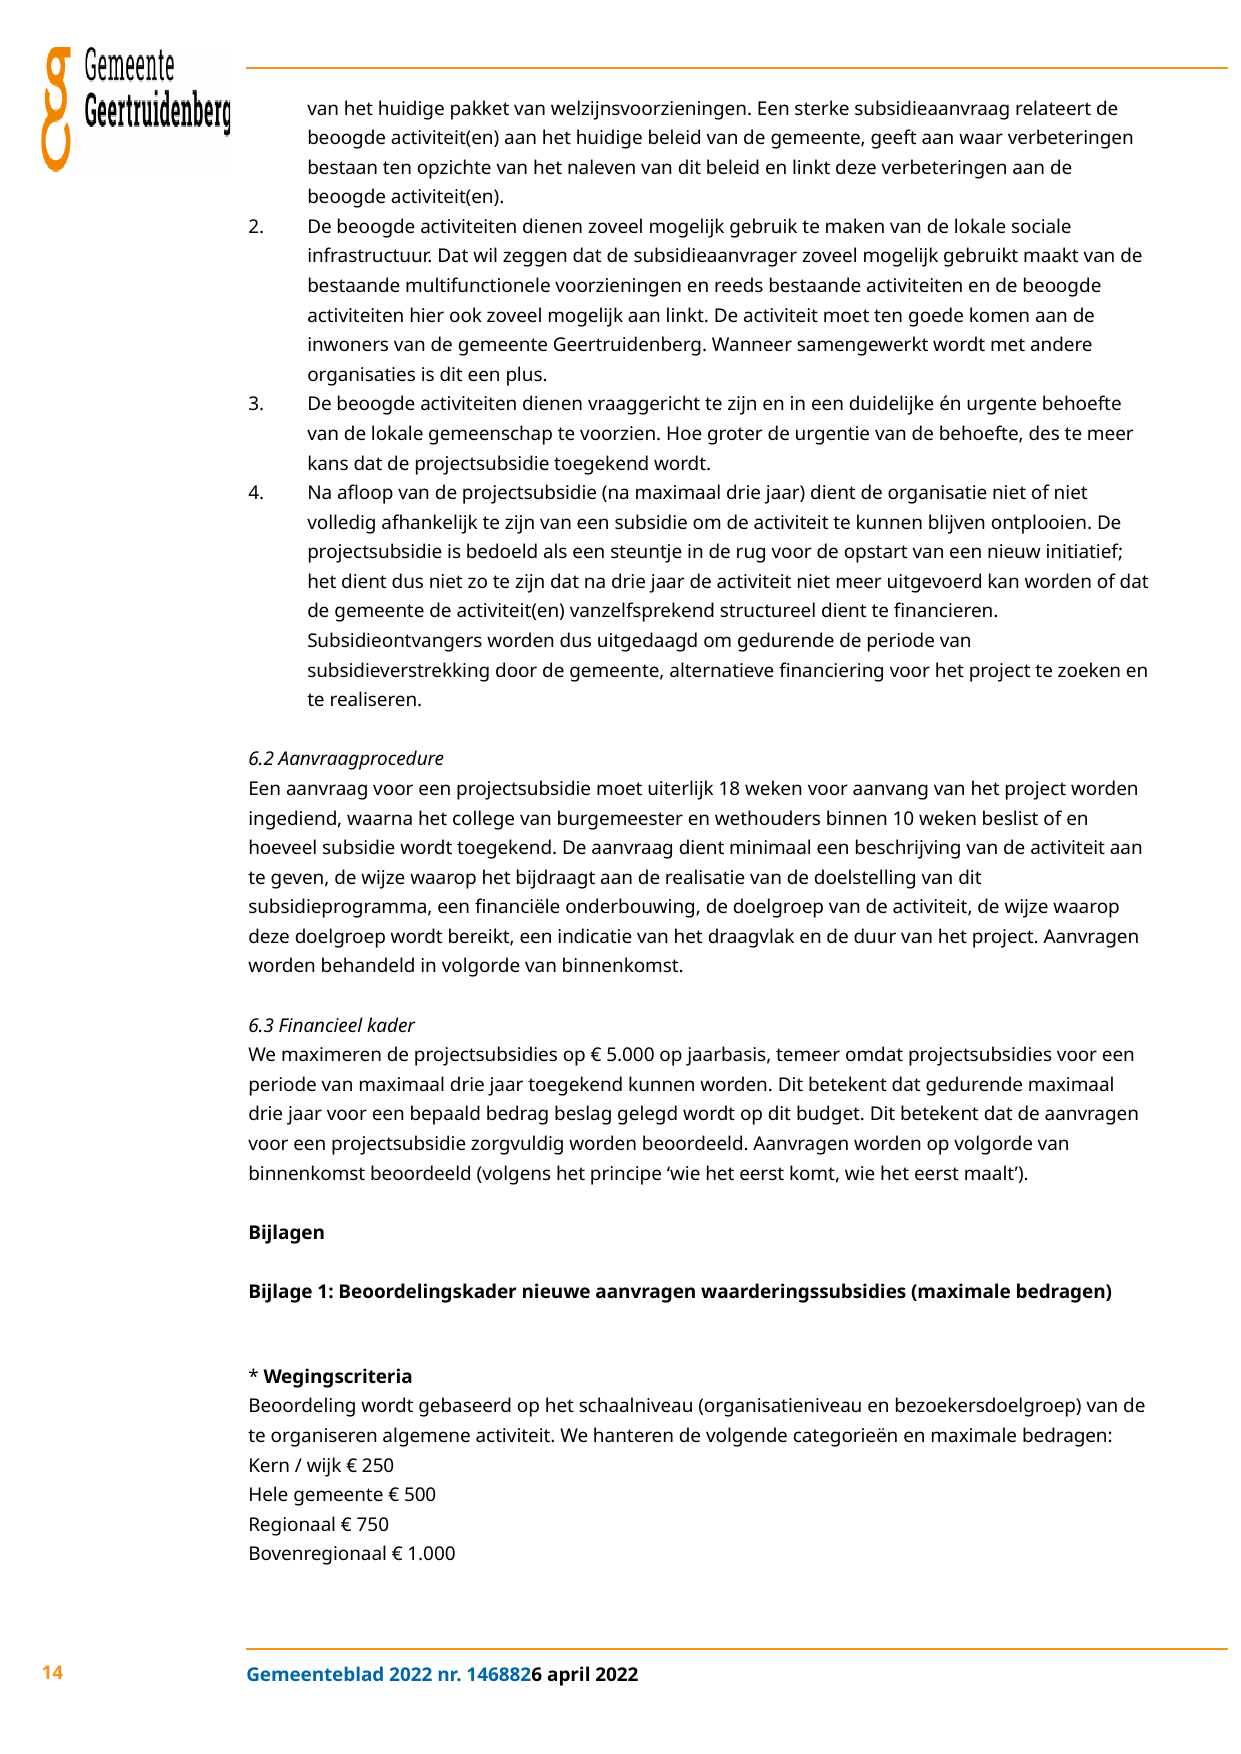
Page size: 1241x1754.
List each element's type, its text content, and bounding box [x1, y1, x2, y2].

text Beoordeling wordt gebaseerd op het schaalniveau (organisatieniveau en bezoekersdoelgroep) van de te organiseren algemene activiteit. We hanteren de volgende categorieën en maximale bedragen: [248, 1393, 1152, 1448]
list De beoogde activiteiten dienen zoveel mogelijk gebruik te maken van de lokale sociale infrastructuur. Dat wil zeggen dat de subsidieaanvrager zoveel mogelijk gebruikt maakt van de bestaande multifunctionele voorzieningen en reeds bestaande activiteiten en de beoogde activiteiten hier ook zoveel mogelijk aan linkt. De activiteit moet ten goede komen aan de inwoners van de gemeente Geertruidenberg. Wanneer samengewerkt wordt met andere organisaties is dit een plus. [248, 213, 1152, 387]
text Kern / wijk € 250 [248, 1452, 1152, 1477]
list van het huidige pakket van welzijnsvoorzieningen. Een sterke subsidieaanvraag relateert de beoogde activiteit(en) aan het huidige beleid van de gemeente, geeft aan waar verbeteringen bestaan ten opzichte van het naleven van dit beleid en linkt deze verbeteringen aan de beoogde activiteit(en). [248, 95, 1152, 209]
text * Wegingscriteria [248, 1363, 1152, 1389]
list De beoogde activiteiten dienen vraaggericht te zijn en in een duidelijke én urgente behoefte van de lokale gemeenschap te voorzien. Hoe groter de urgentie van de behoefte, des te meer kans dat de projectsubsidie toegekend wordt. [248, 391, 1152, 476]
text Regionaal € 750 [248, 1511, 1152, 1537]
text Een aanvraag voor een projectsubsidie moet uiterlijk 18 weken voor aanvang van het project worden ingediend, waarna het college van burgemeester en wethouders binnen 10 weken beslist of en hoeveel subsidie wordt toegekend. De aanvraag dient minimaal een beschrijving van de activiteit aan te geven, de wijze waarop het bijdraagt aan de realisatie van de doelstelling van dit subsidieprogramma, een financiële onderbouwing, de doelgroep van de activiteit, de wijze waarop deze doelgroep wordt bereikt, een indicatie van het draagvlak en de duur van het project. Aanvragen worden behandeld in volgorde van binnenkomst. [248, 775, 1152, 978]
text Bovenregionaal € 1.000 [248, 1541, 1152, 1566]
text 6.3 Financieel kader [248, 1012, 1152, 1038]
picture [41, 47, 231, 172]
text Bijlage 1: Beoordelingskader nieuwe aanvragen waarderingssubsidies (maximale bedragen) [248, 1278, 1152, 1304]
text Bijlagen [248, 1219, 1152, 1245]
text Hele gemeente € 500 [248, 1481, 1152, 1507]
text 6.2 Aanvraagprocedure [248, 746, 1152, 771]
list Na afloop van de projectsubsidie (na maximaal drie jaar) dient de organisatie niet of niet volledig afhankelijk te zijn van een subsidie om de activiteit te kunnen blijven ontplooien. De projectsubsidie is bedoeld als een steuntje in de rug voor de opstart van een nieuw initiatief; het dient dus niet zo te zijn dat na drie jaar de activiteit niet meer uitgevoerd kan worden of dat de gemeente de activiteit(en) vanzelfsprekend structureel dient te financieren. Subsidieontvangers worden dus uitgedaagd om gedurende de periode van subsidieverstrekking door de gemeente, alternatieve financiering voor het project te zoeken en te realiseren. [248, 479, 1152, 712]
text We maximeren de projectsubsidies op € 5.000 op jaarbasis, temeer omdat projectsubsidies voor een periode van maximaal drie jaar toegekend kunnen worden. Dit betekent dat gedurende maximaal drie jaar voor een bepaald bedrag beslag gelegd wordt op dit budget. Dit betekent dat de aanvragen voor een projectsubsidie zorgvuldig worden beoordeeld. Aanvragen worden op volgorde van binnenkomst beoordeeld (volgens het principe ‘wie het eerst komt, wie het eerst maalt’). [248, 1041, 1152, 1186]
